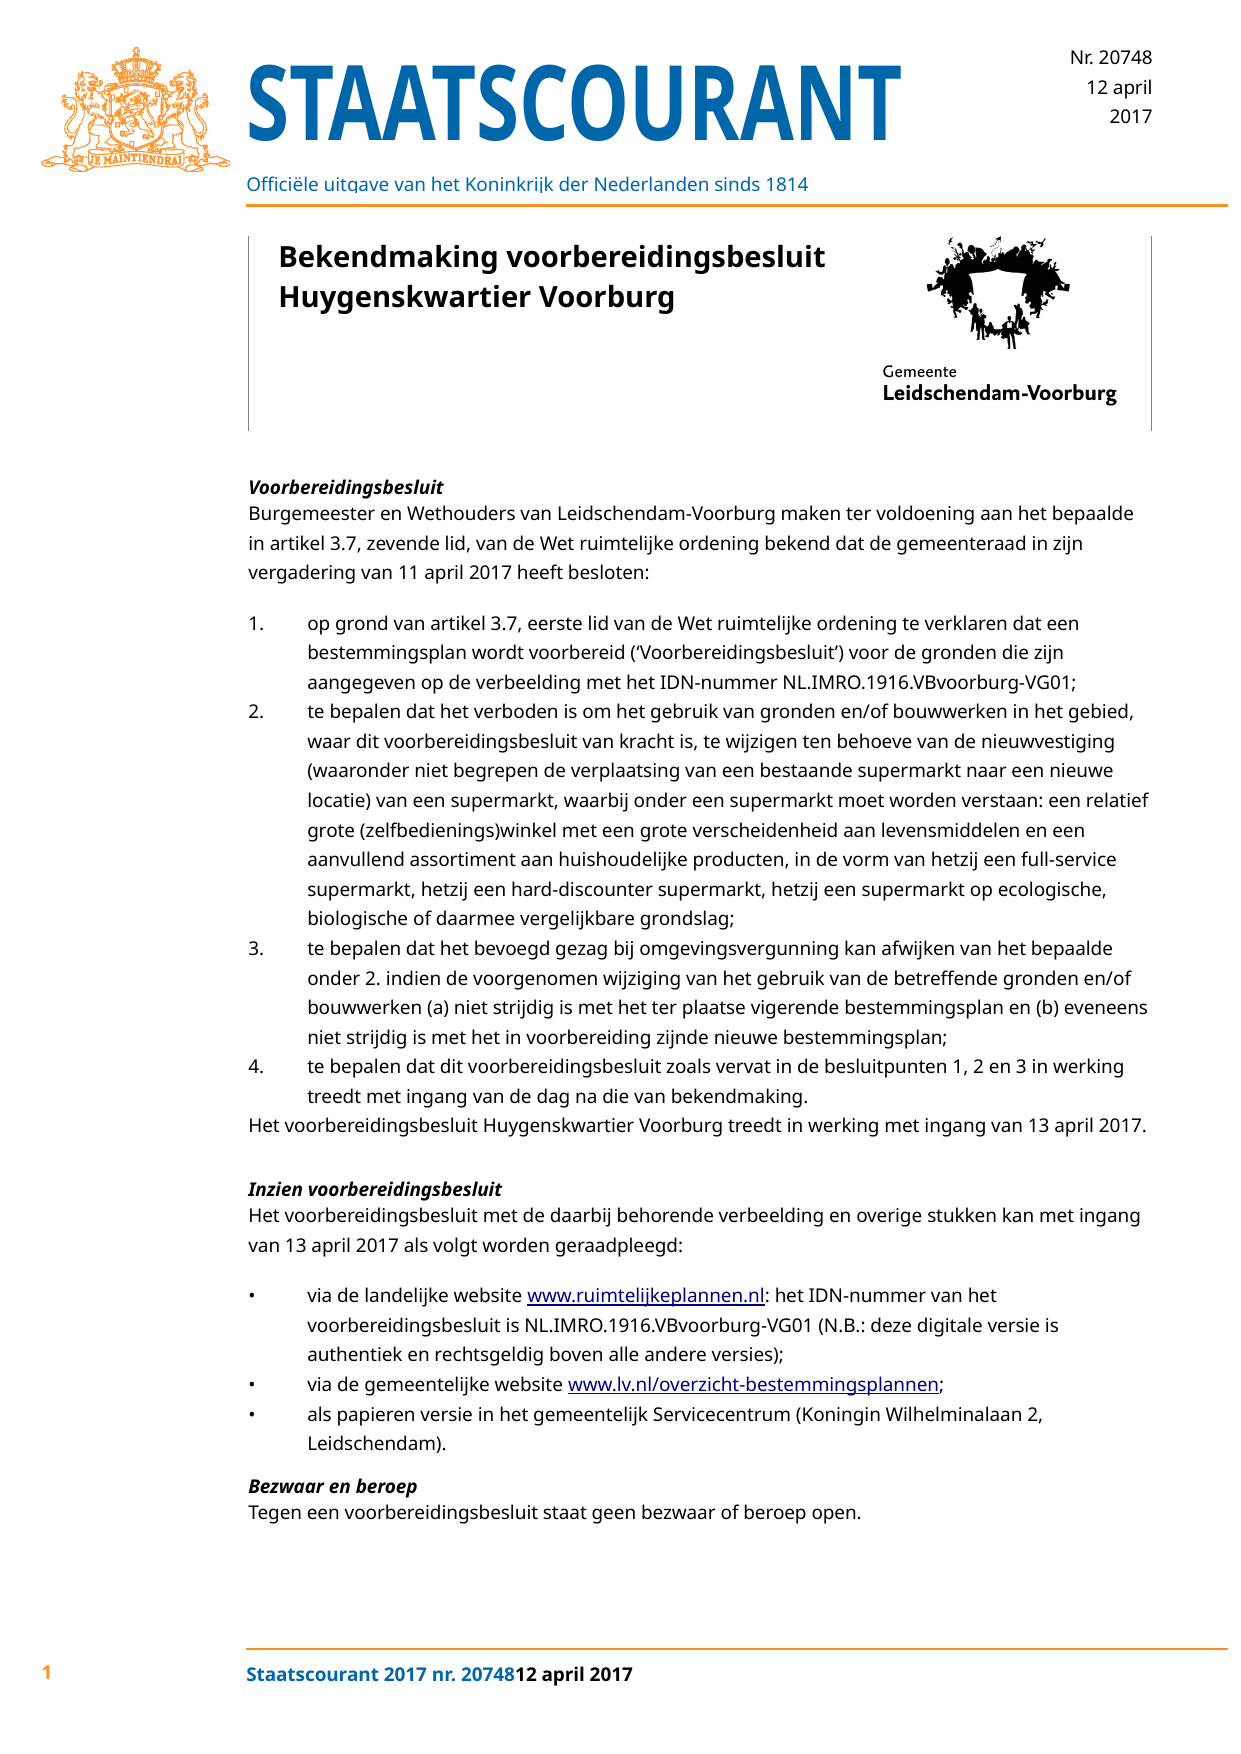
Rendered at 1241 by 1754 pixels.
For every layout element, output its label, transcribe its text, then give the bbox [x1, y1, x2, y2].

text Voorbereidingsbesluit [248, 474, 1152, 500]
list te bepalen dat het verboden is om het gebruik van gronden en/of bouwwerken in het gebied, waar dit voorbereidingsbesluit van kracht is, te wijzigen ten behoeve van de nieuwvestiging (waaronder niet begrepen de verplaatsing van een bestaande supermarkt naar een nieuwe locatie) van een supermarkt, waarbij onder een supermarkt moet worden verstaan: een relatief grote (zelfbedienings)winkel met een grote verscheidenheid aan levensmiddelen en een aanvullend assortiment aan huishoudelijke producten, in de vorm van hetzij een full-service supermarkt, hetzij een hard-discounter supermarkt, hetzij een supermarkt op ecologische, biologische of daarmee vergelijkbare grondslag; [248, 698, 1152, 931]
text Inzien voorbereidingsbesluit [248, 1177, 1152, 1202]
picture [882, 236, 1119, 406]
text Bezwaar en beroep [248, 1473, 1152, 1499]
list als papieren versie in het gemeentelijk Servicecentrum (Koningin Wilhelminalaan 2, Leidschendam). [248, 1401, 1152, 1456]
list via de gemeentelijke website www.lv.nl/overzicht-bestemmingsplannen; [248, 1371, 1152, 1397]
table_header Bekendmaking voorbereidingsbesluit Huygenskwartier Voorburg [249, 236, 850, 431]
list via de landelijke website www.ruimtelijkeplannen.nl: het IDN-nummer van het voorbereidingsbesluit is NL.IMRO.1916.VBvoorburg-VG01 (N.B.: deze digitale versie is authentiek en rechtsgeldig boven alle andere versies); [248, 1282, 1152, 1367]
list op grond van artikel 3.7, eerste lid van de Wet ruimtelijke ordening te verklaren dat een bestemmingsplan wordt voorbereid (‘Voorbereidingsbesluit’) voor de gronden die zijn aangegeven op de verbeelding met het IDN-nummer NL.IMRO.1916.VBvoorburg-VG01; [248, 610, 1152, 695]
text Tegen een voorbereidingsbesluit staat geen bezwaar of beroep open. [248, 1499, 1152, 1525]
list te bepalen dat het bevoegd gezag bij omgevingsvergunning kan afwijken van het bepaalde onder 2. indien de voorgenomen wijziging van het gebruik van de betreffende gronden en/of bouwwerken (a) niet strijdig is met het ter plaatse vigerende bestemmingsplan en (b) eveneens niet strijdig is met het in voorbereiding zijnde nieuwe bestemmingsplan; [248, 935, 1152, 1050]
picture [41, 47, 231, 172]
table_header [850, 236, 1151, 431]
text Het voorbereidingsbesluit met de daarbij behorende verbeelding en overige stukken kan met ingang van 13 april 2017 als volgt worden geraadpleegd: [248, 1202, 1152, 1258]
text Burgemeester en Wethouders van Leidschendam-Voorburg maken ter voldoening aan het bepaalde in artikel 3.7, zevende lid, van de Wet ruimtelijke ordening bekend dat de gemeenteraad in zijn vergadering van 11 april 2017 heeft besloten: [248, 500, 1152, 585]
text Het voorbereidingsbesluit Huygenskwartier Voorburg treedt in werking met ingang van 13 april 2017. [248, 1113, 1152, 1138]
list te bepalen dat dit voorbereidingsbesluit zoals vervat in de besluitpunten 1, 2 en 3 in werking treedt met ingang van de dag na die van bekendmaking. [248, 1053, 1152, 1109]
